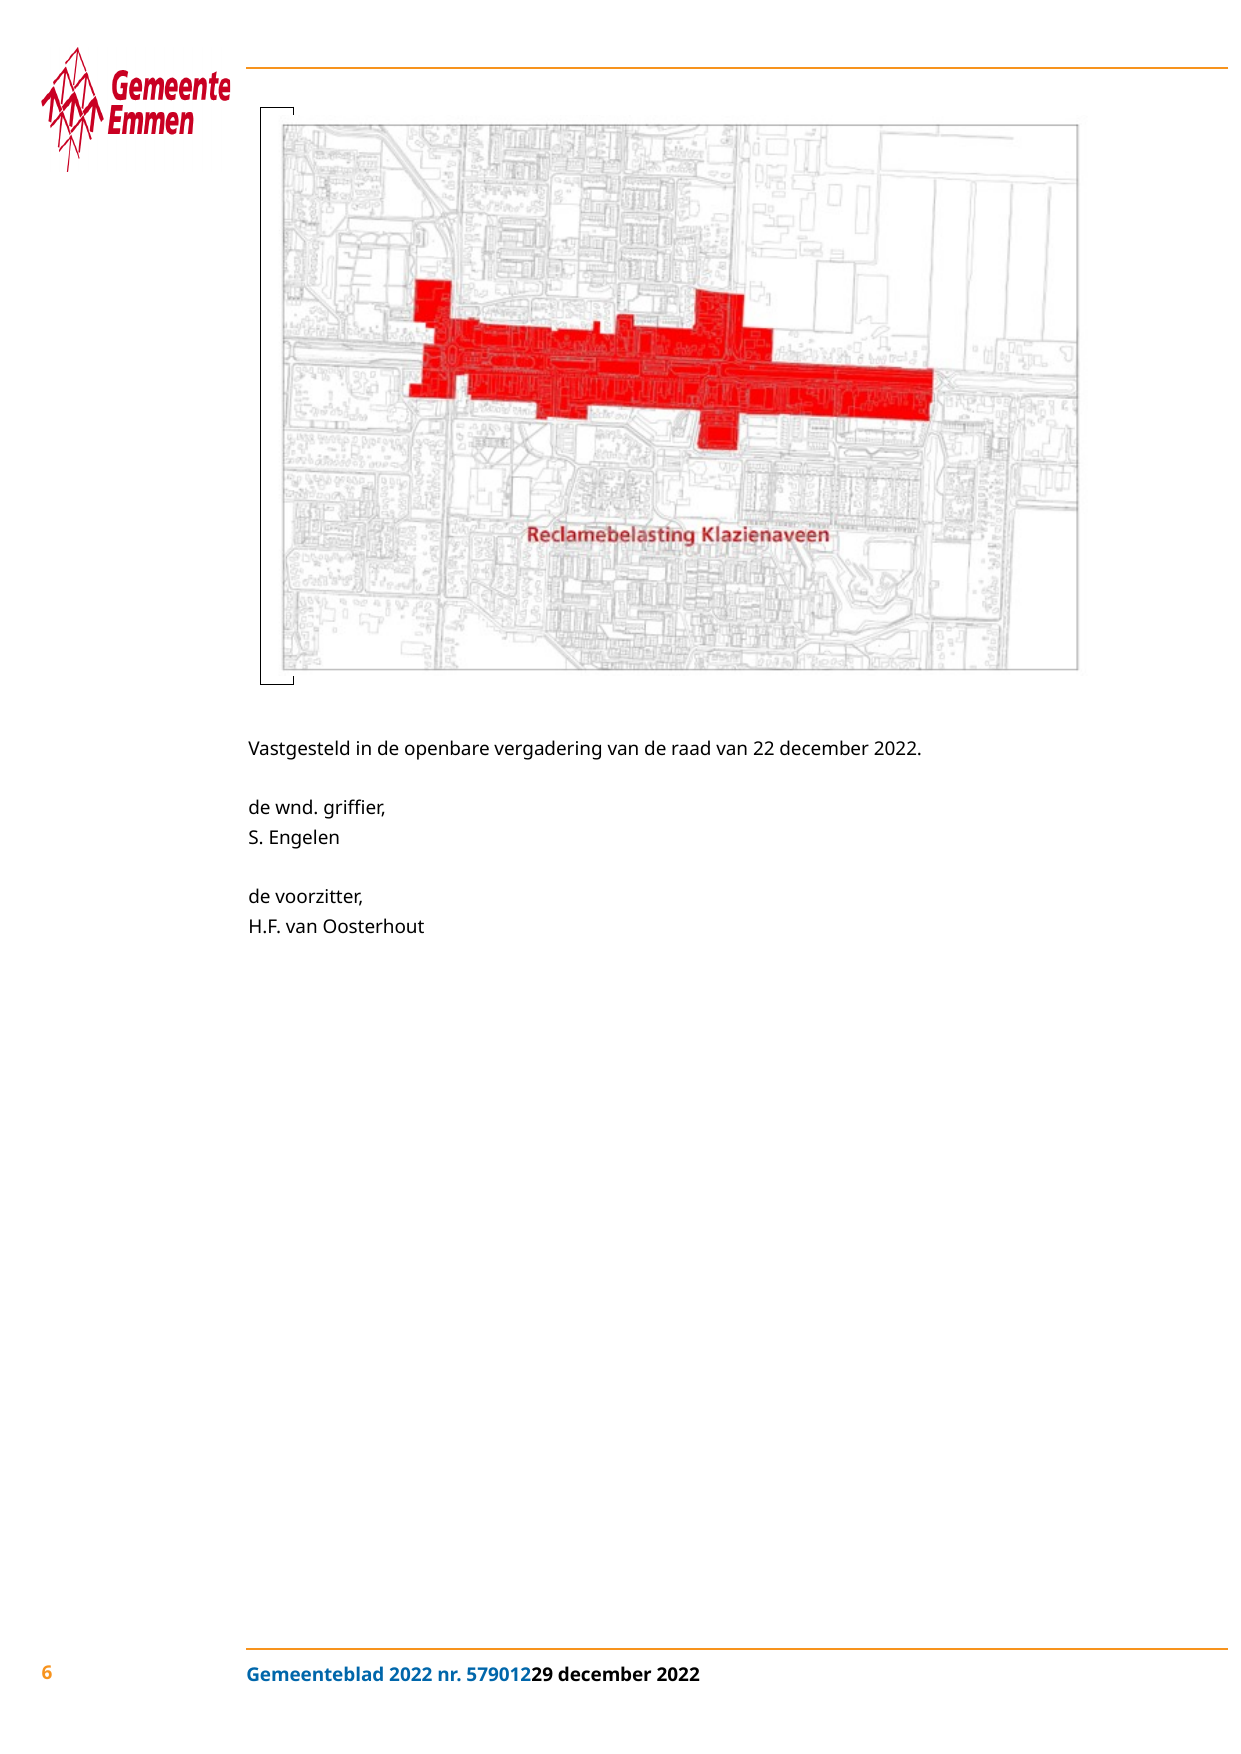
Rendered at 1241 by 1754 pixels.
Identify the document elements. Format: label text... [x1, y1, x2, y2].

text Vastgesteld in de openbare vergadering van de raad van 22 december 2022. [248, 735, 1152, 761]
text H.F. van Oosterhout [248, 913, 1152, 938]
text de voorzitter, [248, 883, 1152, 909]
picture [41, 47, 231, 172]
text S. Engelen [248, 824, 1152, 850]
picture [268, 115, 1096, 676]
text de wnd. griffier, [248, 794, 1152, 820]
